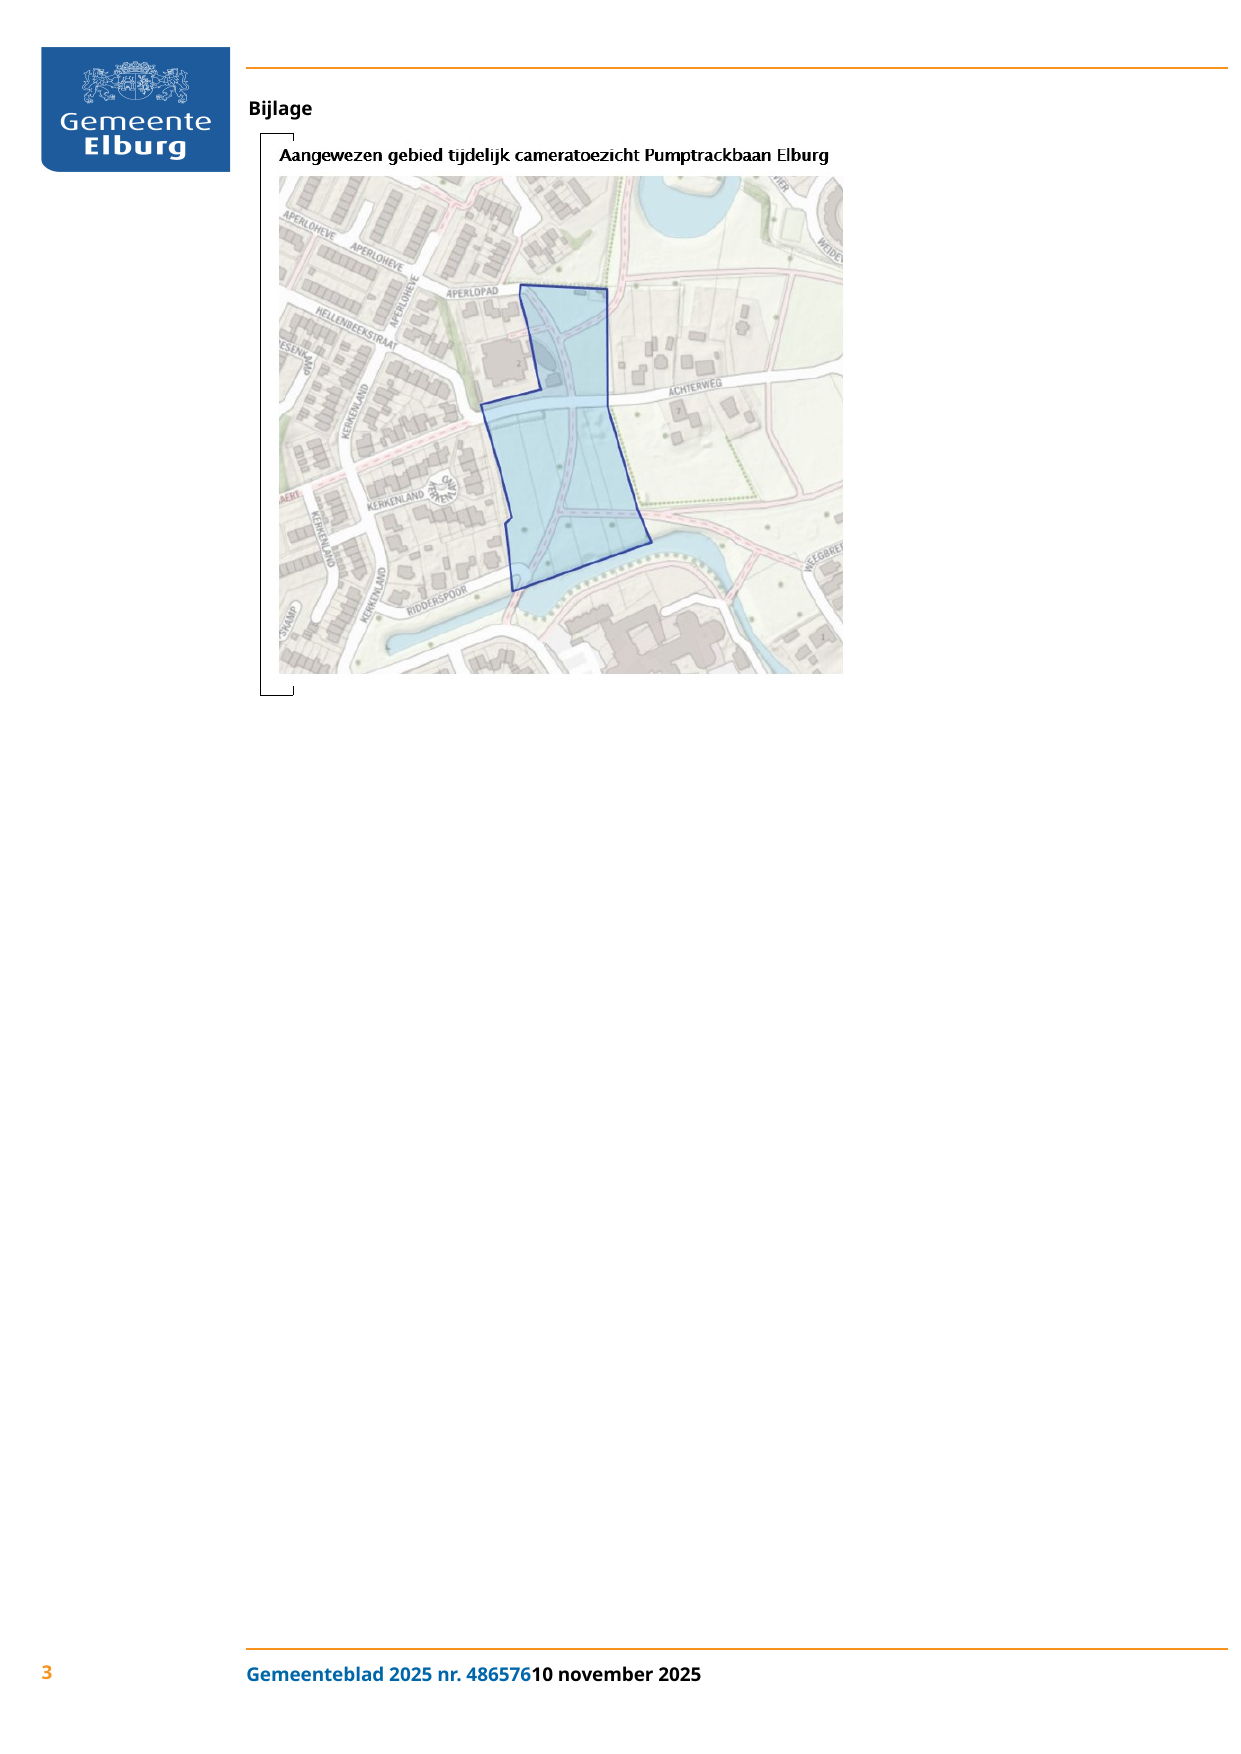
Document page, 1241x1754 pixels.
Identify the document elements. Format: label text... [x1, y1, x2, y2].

text Bijlage [248, 95, 1152, 121]
picture [41, 47, 231, 172]
picture [268, 141, 860, 686]
